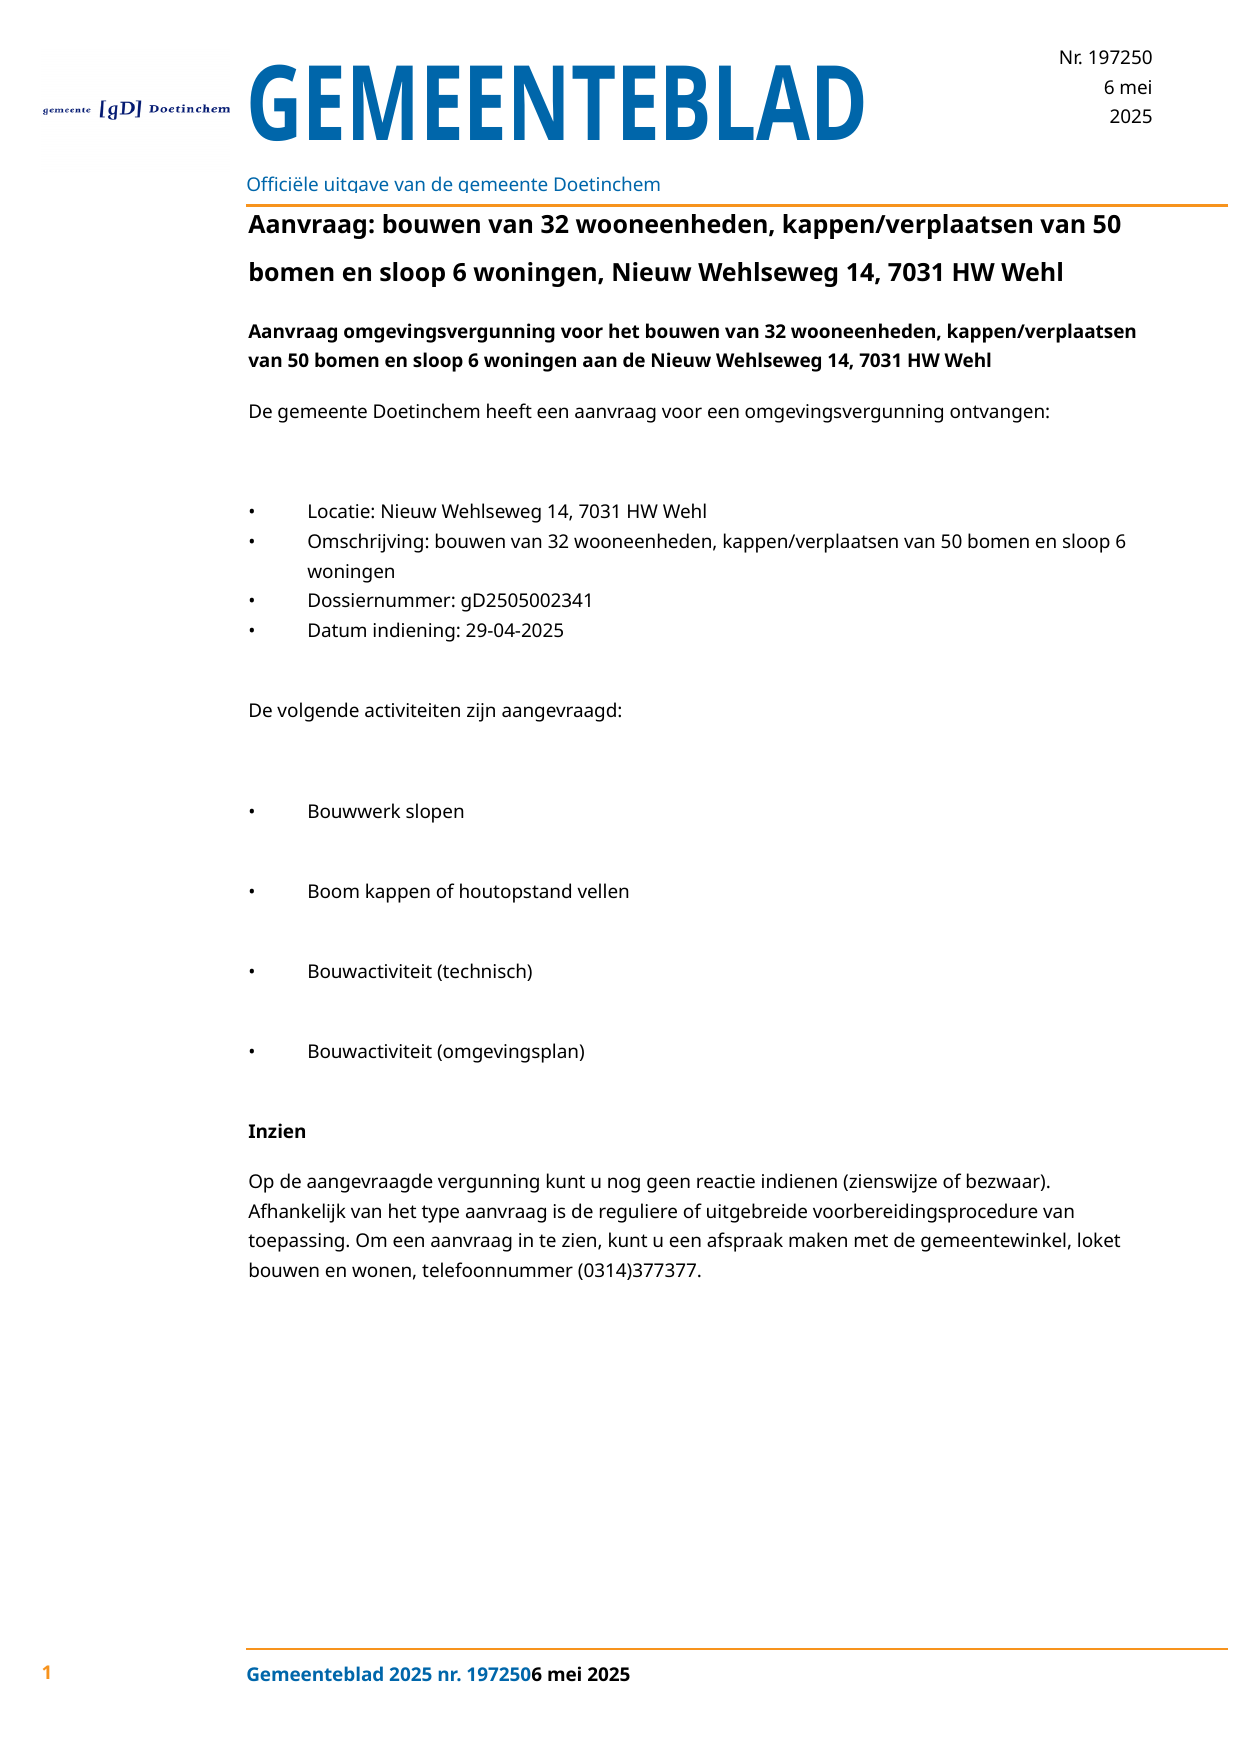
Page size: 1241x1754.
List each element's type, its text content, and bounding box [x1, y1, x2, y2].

list Bouwwerk slopen [248, 798, 1152, 824]
text De gemeente Doetinchem heeft een aanvraag voor een omgevingsvergunning ontvangen: [248, 398, 1152, 424]
text Op de aangevraagde vergunning kunt u nog geen reactie indienen (zienswijze of bezwaar). Afhankelijk van het type aanvraag is de reguliere of uitgebreide voorbereidingsprocedure van toepassing. Om een aanvraag in te zien, kunt u een afspraak maken met de gemeentewinkel, loket bouwen en wonen, telefoonnummer (0314)377377. [248, 1168, 1152, 1283]
picture [41, 47, 231, 172]
text Aanvraag: bouwen van 32 wooneenheden, kappen/verplaatsen van 50 bomen en sloop 6 woningen, Nieuw Wehlseweg 14, 7031 HW Wehl [248, 207, 1152, 288]
text Aanvraag omgevingsvergunning voor het bouwen van 32 wooneenheden, kappen/verplaatsen van 50 bomen en sloop 6 woningen aan de Nieuw Wehlseweg 14, 7031 HW Wehl [248, 318, 1152, 373]
list Boom kappen of houtopstand vellen [248, 878, 1152, 904]
list Datum indiening: 29-04-2025 [248, 617, 1152, 643]
text Inzien [248, 1118, 1152, 1144]
list Locatie: Nieuw Wehlseweg 14, 7031 HW Wehl [248, 499, 1152, 524]
list Omschrijving: bouwen van 32 wooneenheden, kappen/verplaatsen van 50 bomen en sloop 6 woningen [248, 528, 1152, 584]
list Dossiernummer: gD2505002341 [248, 587, 1152, 613]
text De volgende activiteiten zijn aangevraagd: [248, 697, 1152, 723]
list Bouwactiviteit (technisch) [248, 958, 1152, 984]
list Bouwactiviteit (omgevingsplan) [248, 1038, 1152, 1064]
